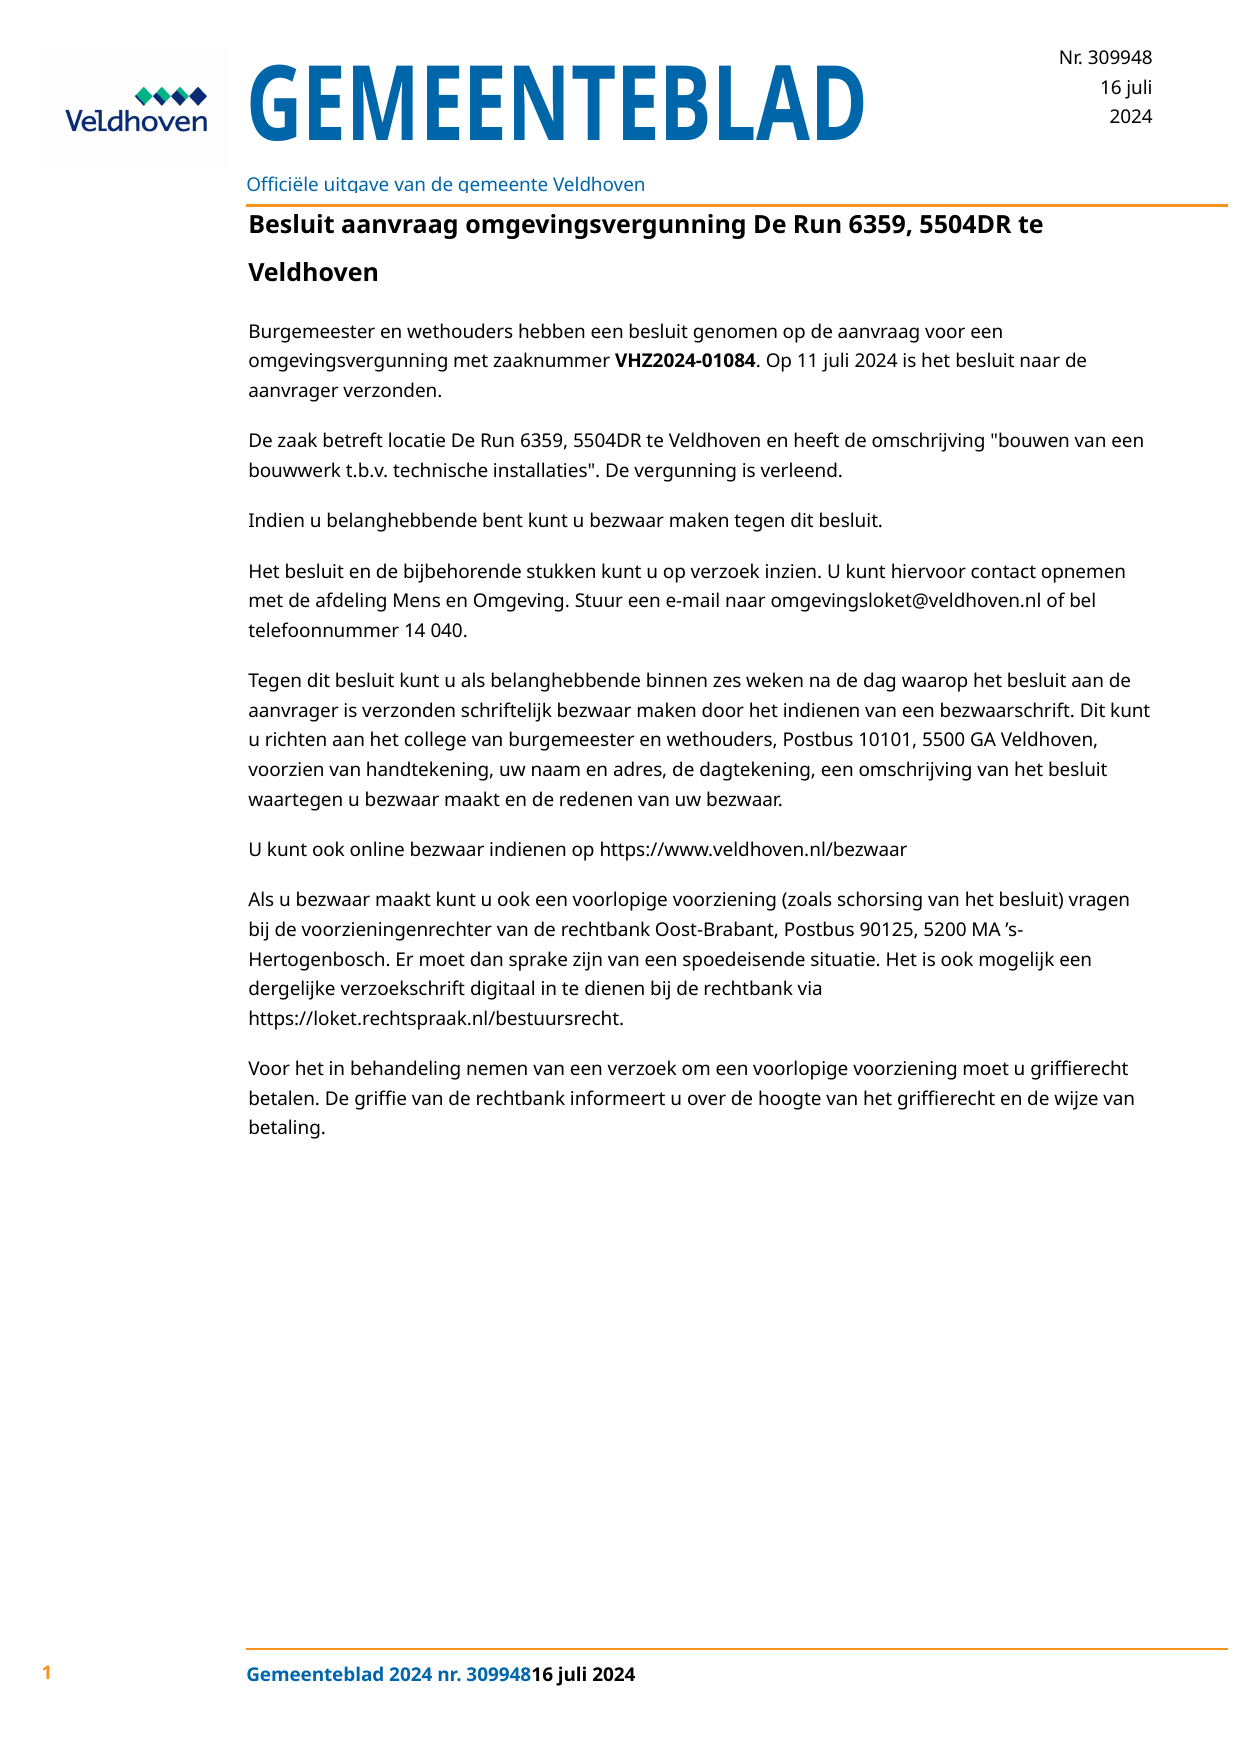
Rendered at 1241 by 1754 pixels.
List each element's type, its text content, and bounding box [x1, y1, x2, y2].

text U kunt ook online bezwaar indienen op https://www.veldhoven.nl/bezwaar [248, 836, 1152, 862]
text Het besluit en de bijbehorende stukken kunt u op verzoek inzien. U kunt hiervoor contact opnemen met de afdeling Mens en Omgeving. Stuur een e-mail naar omgevingsloket@veldhoven.nl of bel telefoonnummer 14 040. [248, 558, 1152, 643]
text Als u bezwaar maakt kunt u ook een voorlopige voorziening (zoals schorsing van het besluit) vragen bij de voorzieningenrechter van de rechtbank Oost-Brabant, Postbus 90125, 5200 MA ’s-Hertogenbosch. Er moet dan sprake zijn van een spoedeisende situatie. Het is ook mogelijk een dergelijke verzoekschrift digitaal in te dienen bij de rechtbank via https://loket.rechtspraak.nl/bestuursrecht. [248, 887, 1152, 1031]
text Besluit aanvraag omgevingsvergunning De Run 6359, 5504DR te Veldhoven [248, 207, 1152, 288]
text De zaak betreft locatie De Run 6359, 5504DR te Veldhoven en heeft de omschrijving "bouwen van een bouwwerk t.b.v. technische installaties". De vergunning is verleend. [248, 427, 1152, 483]
text Tegen dit besluit kunt u als belanghebbende binnen zes weken na de dag waarop het besluit aan de aanvrager is verzonden schriftelijk bezwaar maken door het indienen van een bezwaarschrift. Dit kunt u richten aan het college van burgemeester en wethouders, Postbus 10101, 5500 GA Veldhoven, voorzien van handtekening, uw naam en adres, de dagtekening, een omschrijving van het besluit waartegen u bezwaar maakt en de redenen van uw bezwaar. [248, 667, 1152, 812]
text Burgemeester en wethouders hebben een besluit genomen op de aanvraag voor een omgevingsvergunning met zaaknummer VHZ2024-01084. Op 11 juli 2024 is het besluit naar de aanvrager verzonden. [248, 318, 1152, 403]
text Voor het in behandeling nemen van een verzoek om een voorlopige voorziening moet u griffierecht betalen. De griffie van de rechtbank informeert u over de hoogte van het griffierecht en de wijze van betaling. [248, 1055, 1152, 1140]
picture [41, 47, 231, 172]
text Indien u belanghebbende bent kunt u bezwaar maken tegen dit besluit. [248, 507, 1152, 533]
